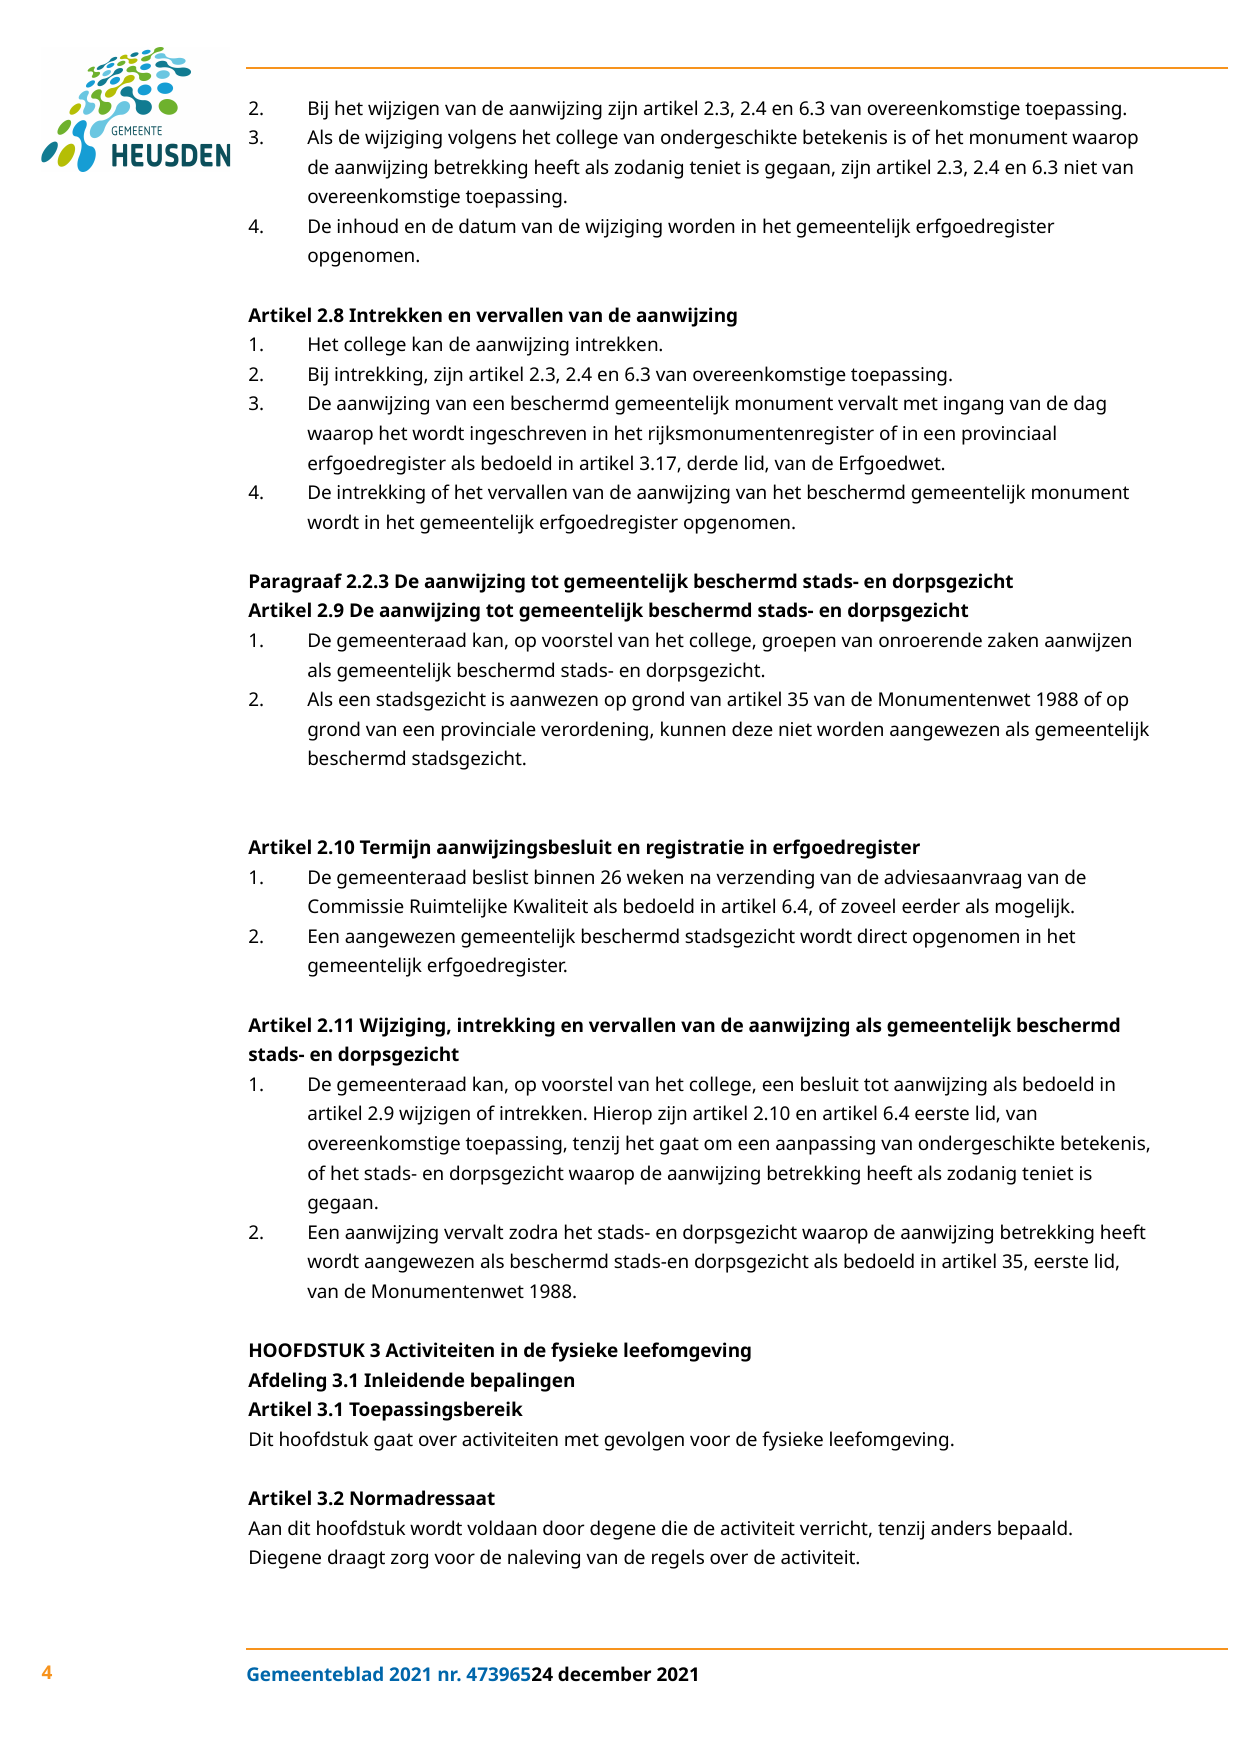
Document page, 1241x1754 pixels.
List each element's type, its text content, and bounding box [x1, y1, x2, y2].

text Paragraaf 2.2.3 De aanwijzing tot gemeentelijk beschermd stads- en dorpsgezicht [248, 568, 1152, 594]
text Artikel 2.11 Wijziging, intrekking en vervallen van de aanwijzing als gemeentelijk beschermd stads- en dorpsgezicht [248, 1012, 1152, 1067]
text Dit hoofdstuk gaat over activiteiten met gevolgen voor de fysieke leefomgeving. [248, 1426, 1152, 1452]
text Afdeling 3.1 Inleidende bepalingen [248, 1367, 1152, 1393]
text Artikel 3.1 Toepassingsbereik [248, 1396, 1152, 1422]
text Artikel 2.10 Termijn aanwijzingsbesluit en registratie in erfgoedregister [248, 834, 1152, 860]
list Als een stadsgezicht is aanwezen op grond van artikel 35 van de Monumentenwet 1988 of op grond van een provinciale verordening, kunnen deze niet worden aangewezen als gemeentelijk beschermd stadsgezicht. [248, 686, 1152, 771]
list De aanwijzing van een beschermd gemeentelijk monument vervalt met ingang van de dag waarop het wordt ingeschreven in het rijksmonumentenregister of in een provinciaal erfgoedregister als bedoeld in artikel 3.17, derde lid, van de Erfgoedwet. [248, 391, 1152, 476]
text HOOFDSTUK 3 Activiteiten in de fysieke leefomgeving [248, 1337, 1152, 1363]
list Een aanwijzing vervalt zodra het stads- en dorpsgezicht waarop de aanwijzing betrekking heeft wordt aangewezen als beschermd stads-en dorpsgezicht als bedoeld in artikel 35, eerste lid, van de Monumentenwet 1988. [248, 1219, 1152, 1304]
picture [41, 47, 231, 172]
list De gemeenteraad beslist binnen 26 weken na verzending van de adviesaanvraag van de Commissie Ruimtelijke Kwaliteit als bedoeld in artikel 6.4, of zoveel eerder als mogelijk. [248, 864, 1152, 919]
list Het college kan de aanwijzing intrekken. [248, 331, 1152, 357]
text Aan dit hoofdstuk wordt voldaan door degene die de activiteit verricht, tenzij anders bepaald. Diegene draagt zorg voor de naleving van de regels over de activiteit. [248, 1515, 1152, 1570]
list Bij het wijzigen van de aanwijzing zijn artikel 2.3, 2.4 en 6.3 van overeenkomstige toepassing. [248, 95, 1152, 121]
list De inhoud en de datum van de wijziging worden in het gemeentelijk erfgoedregister opgenomen. [248, 213, 1152, 268]
list Een aangewezen gemeentelijk beschermd stadsgezicht wordt direct opgenomen in het gemeentelijk erfgoedregister. [248, 923, 1152, 978]
text Artikel 2.8 Intrekken en vervallen van de aanwijzing [248, 302, 1152, 328]
text Artikel 3.2 Normadressaat [248, 1485, 1152, 1511]
list De gemeenteraad kan, op voorstel van het college, groepen van onroerende zaken aanwijzen als gemeentelijk beschermd stads- en dorpsgezicht. [248, 627, 1152, 683]
list De gemeenteraad kan, op voorstel van het college, een besluit tot aanwijzing als bedoeld in artikel 2.9 wijzigen of intrekken. Hierop zijn artikel 2.10 en artikel 6.4 eerste lid, van overeenkomstige toepassing, tenzij het gaat om een aanpassing van ondergeschikte betekenis, of het stads- en dorpsgezicht waarop de aanwijzing betrekking heeft als zodanig teniet is gegaan. [248, 1071, 1152, 1215]
list Als de wijziging volgens het college van ondergeschikte betekenis is of het monument waarop de aanwijzing betrekking heeft als zodanig teniet is gegaan, zijn artikel 2.3, 2.4 en 6.3 niet van overeenkomstige toepassing. [248, 124, 1152, 209]
list Bij intrekking, zijn artikel 2.3, 2.4 en 6.3 van overeenkomstige toepassing. [248, 361, 1152, 387]
list De intrekking of het vervallen van de aanwijzing van het beschermd gemeentelijk monument wordt in het gemeentelijk erfgoedregister opgenomen. [248, 479, 1152, 535]
text Artikel 2.9 De aanwijzing tot gemeentelijk beschermd stads- en dorpsgezicht [248, 598, 1152, 623]
